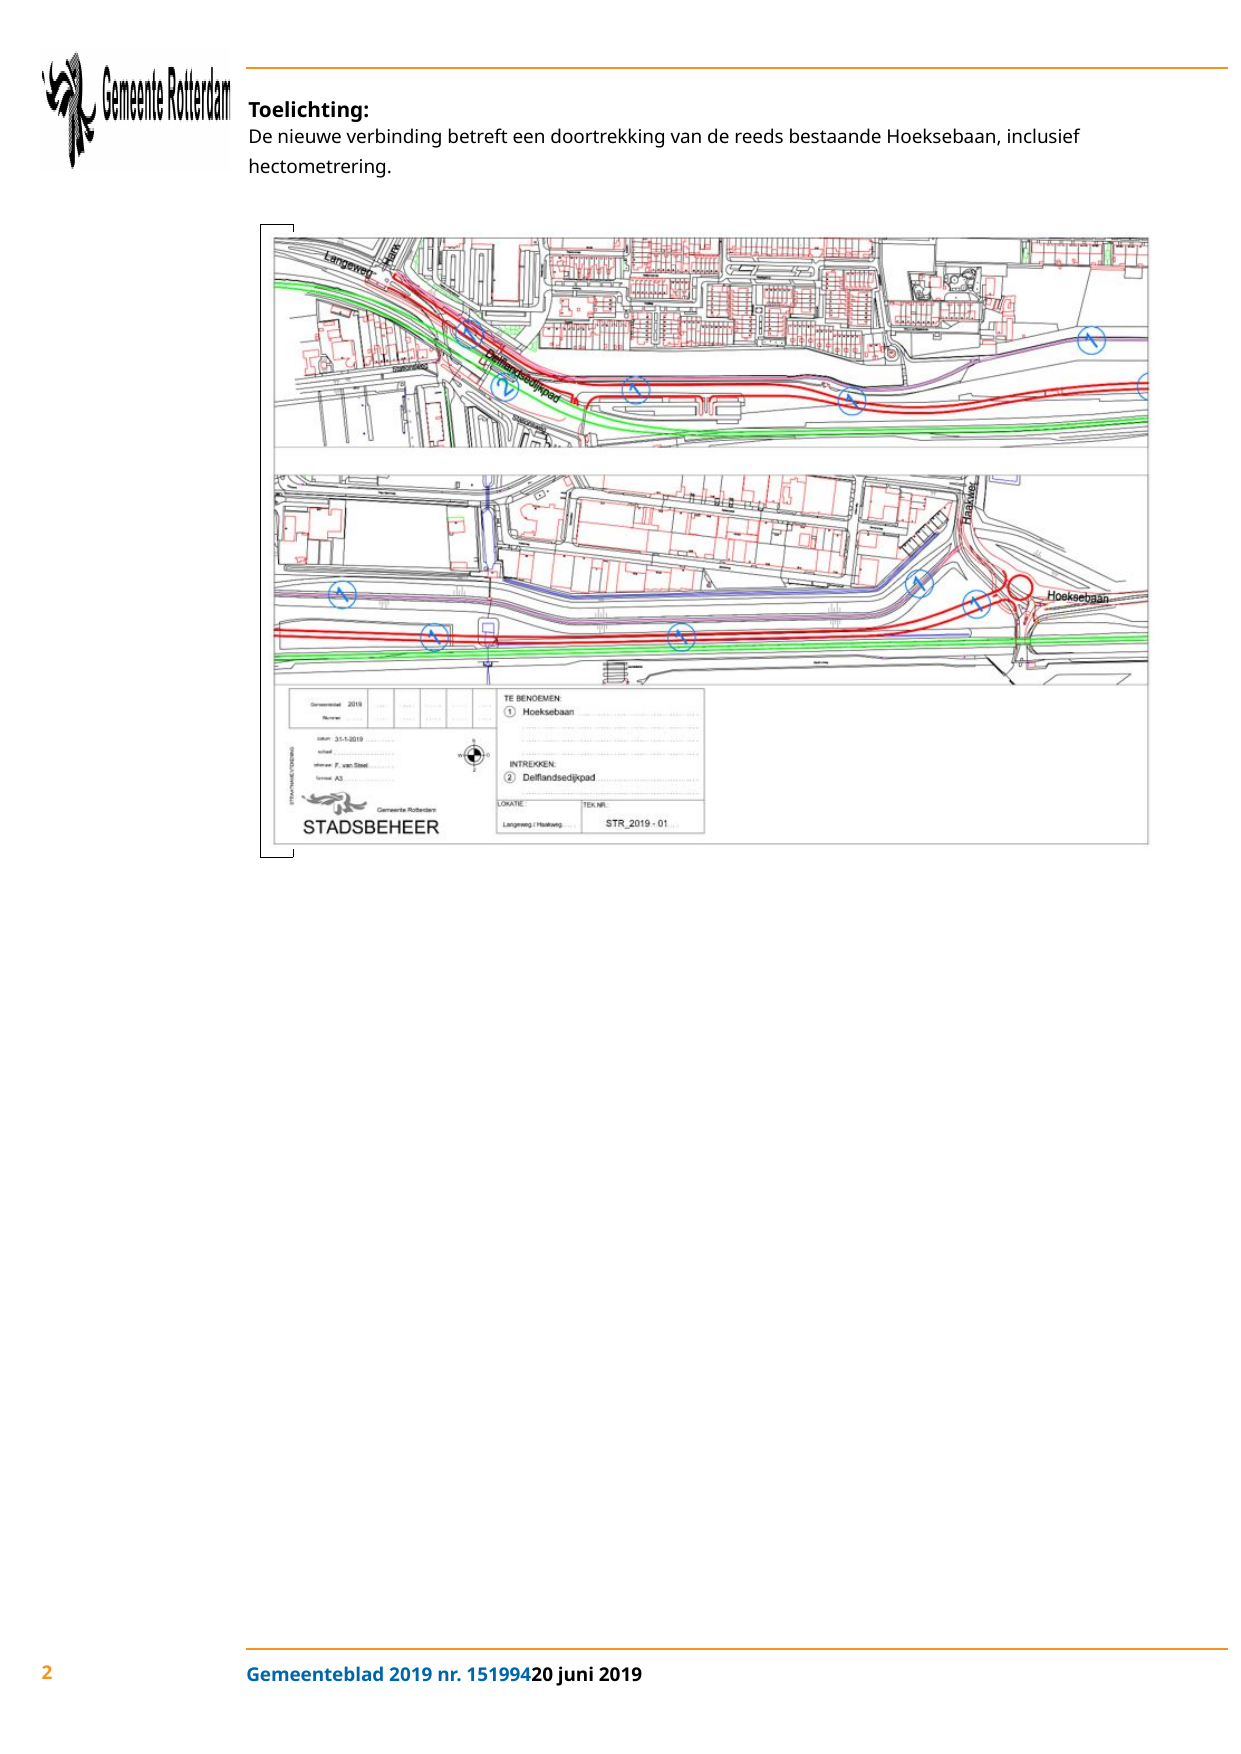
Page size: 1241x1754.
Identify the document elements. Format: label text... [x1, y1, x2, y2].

text De nieuwe verbinding betreft een doortrekking van de reeds bestaande Hoeksebaan, inclusief hectometrering. [248, 123, 1152, 179]
picture [41, 47, 231, 172]
text Toelichting: [248, 95, 1152, 123]
picture [268, 232, 1155, 849]
